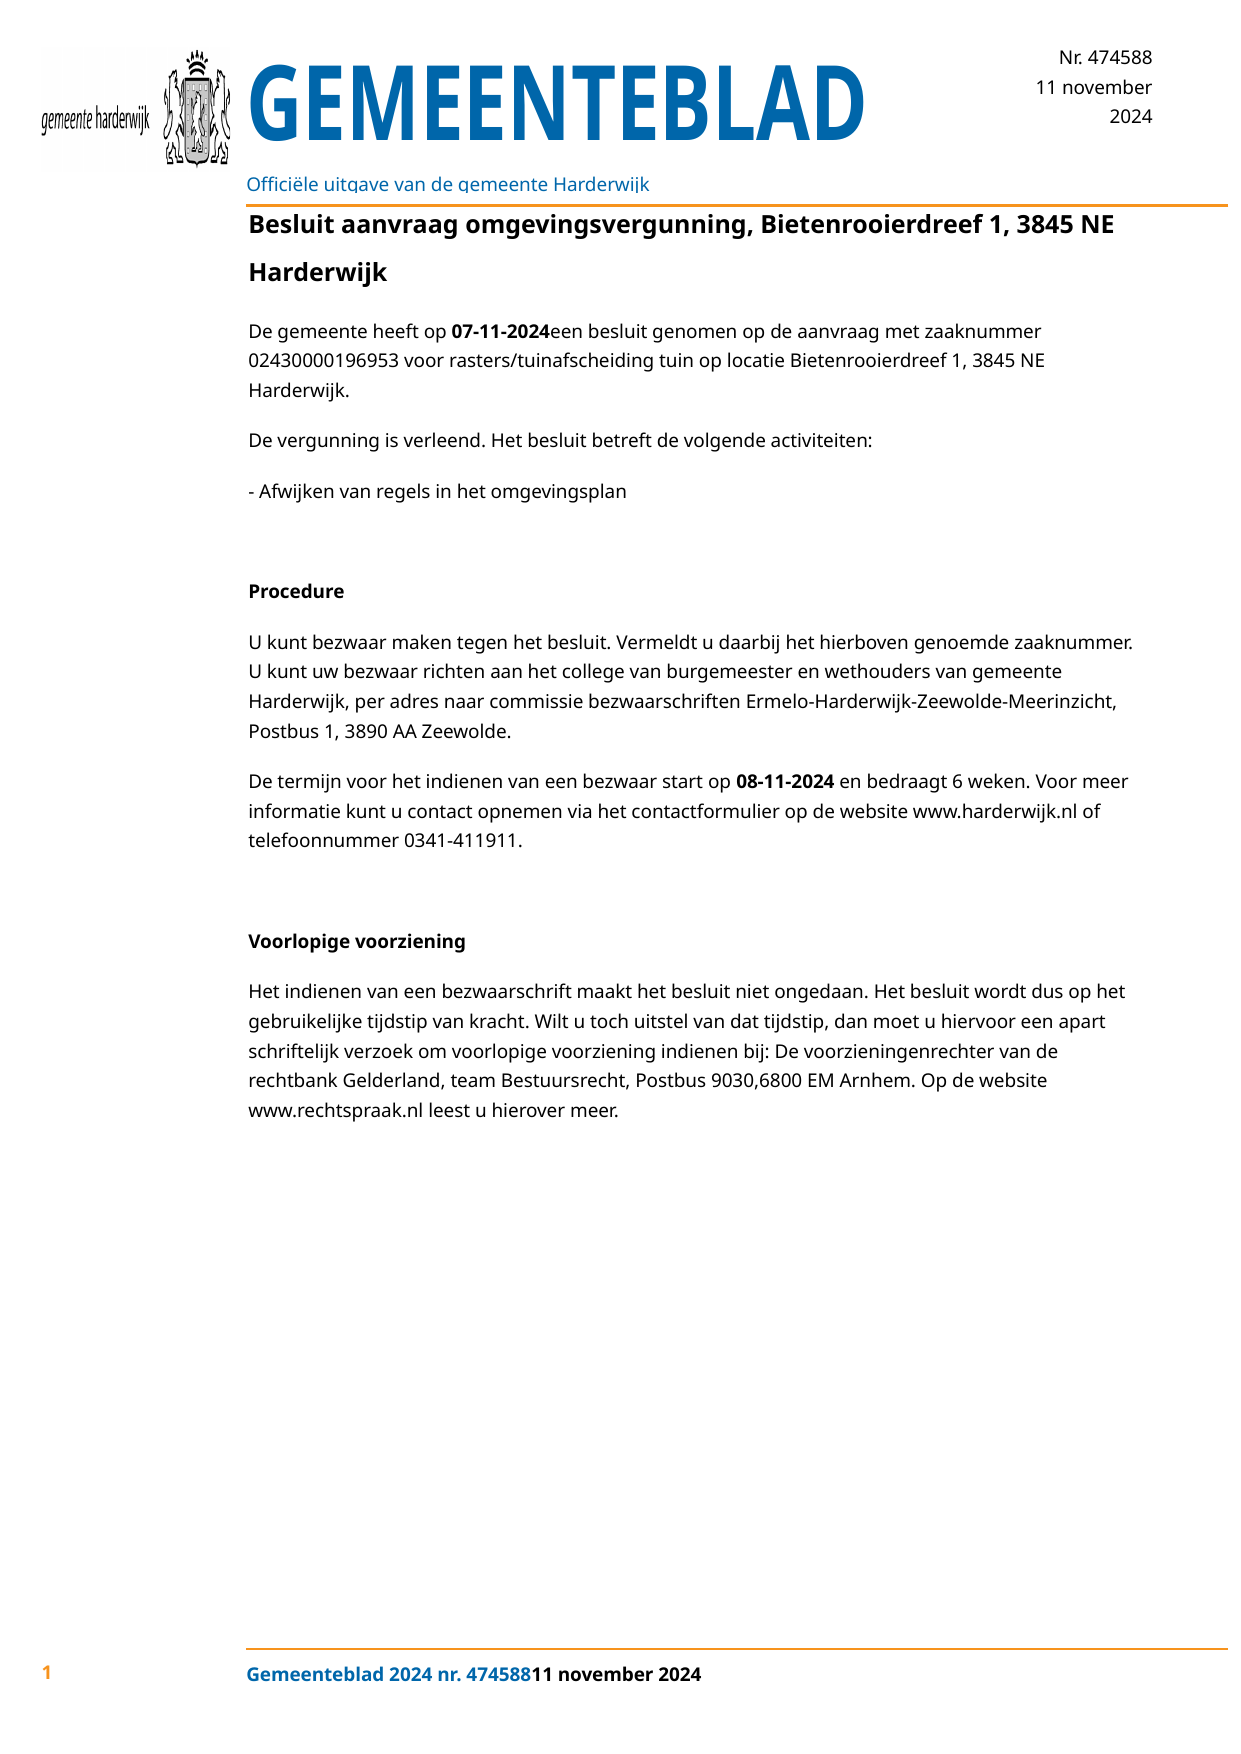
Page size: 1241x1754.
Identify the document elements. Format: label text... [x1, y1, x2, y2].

text Besluit aanvraag omgevingsvergunning, Bietenrooierdreef 1, 3845 NE Harderwijk [248, 207, 1152, 288]
text Voorlopige voorziening [248, 928, 1152, 954]
text De termijn voor het indienen van een bezwaar start op 08-11-2024 en bedraagt 6 weken. Voor meer informatie kunt u contact opnemen via het contactformulier op de website www.harderwijk.nl of telefoonnummer 0341-411911. [248, 768, 1152, 853]
text De vergunning is verleend. Het besluit betreft de volgende activiteiten: [248, 427, 1152, 453]
text - Afwijken van regels in het omgevingsplan [248, 478, 1152, 504]
text De gemeente heeft op 07-11-2024een besluit genomen op de aanvraag met zaaknummer 02430000196953 voor rasters/tuinafscheiding tuin op locatie Bietenrooierdreef 1, 3845 NE Harderwijk. [248, 318, 1152, 403]
picture [41, 47, 231, 172]
text U kunt bezwaar maken tegen het besluit. Vermeldt u daarbij het hierboven genoemde zaaknummer. U kunt uw bezwaar richten aan het college van burgemeester en wethouders van gemeente Harderwijk, per adres naar commissie bezwaarschriften Ermelo-Harderwijk-Zeewolde-Meerinzicht, Postbus 1, 3890 AA Zeewolde. [248, 629, 1152, 744]
text Het indienen van een bezwaarschrift maakt het besluit niet ongedaan. Het besluit wordt dus op het gebruikelijke tijdstip van kracht. Wilt u toch uitstel van dat tijdstip, dan moet u hiervoor een apart schriftelijk verzoek om voorlopige voorziening indienen bij: De voorzieningenrechter van de rechtbank Gelderland, team Bestuursrecht, Postbus 9030,6800 EM Arnhem. Op de website www.rechtspraak.nl leest u hierover meer. [248, 979, 1152, 1123]
text Procedure [248, 579, 1152, 604]
